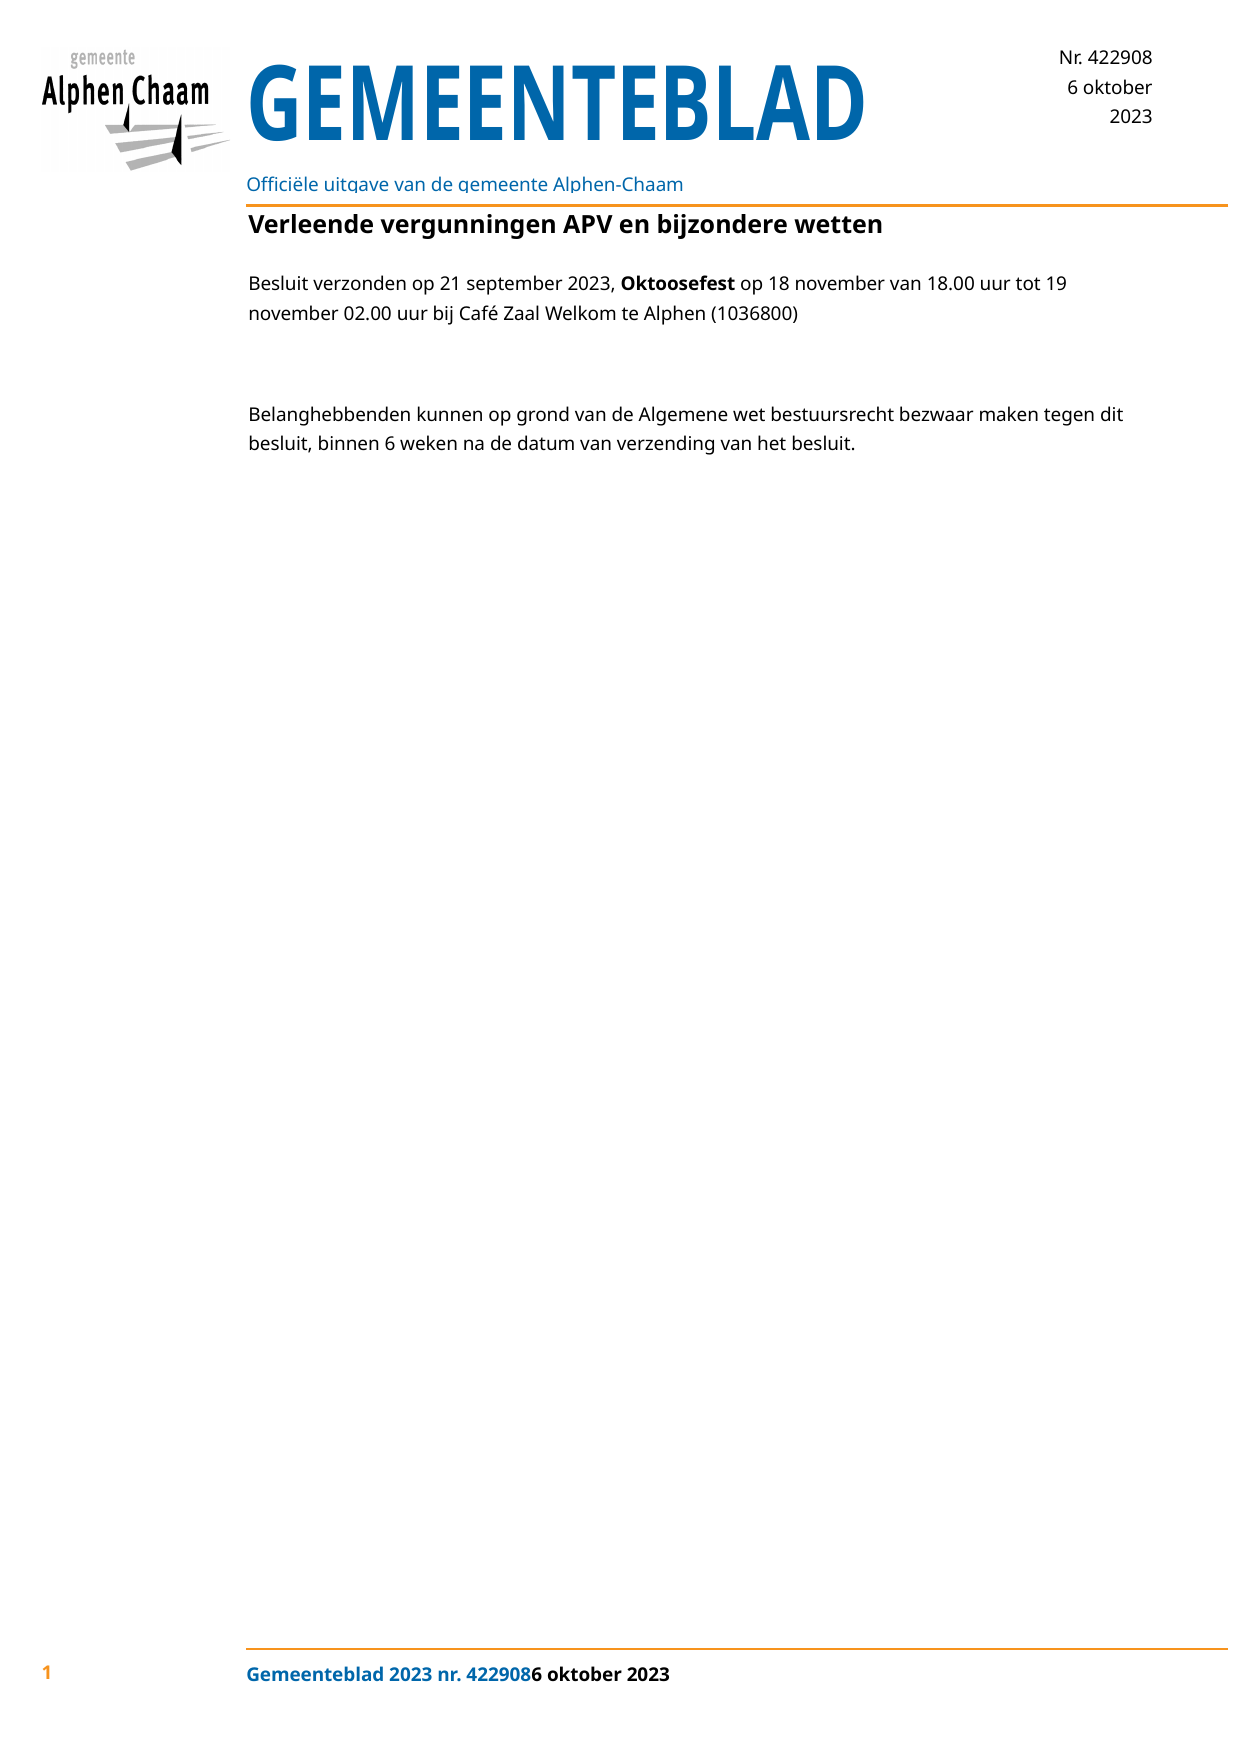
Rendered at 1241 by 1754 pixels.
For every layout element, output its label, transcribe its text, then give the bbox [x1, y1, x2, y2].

text Verleende vergunningen APV en bijzondere wetten [248, 207, 1152, 241]
picture [41, 47, 231, 172]
text Belanghebbenden kunnen op grond van de Algemene wet bestuursrecht bezwaar maken tegen dit besluit, binnen 6 weken na de datum van verzending van het besluit. [248, 401, 1152, 456]
text Besluit verzonden op 21 september 2023, Oktoosefest op 18 november van 18.00 uur tot 19 november 02.00 uur bij Café Zaal Welkom te Alphen (1036800) [248, 270, 1152, 326]
